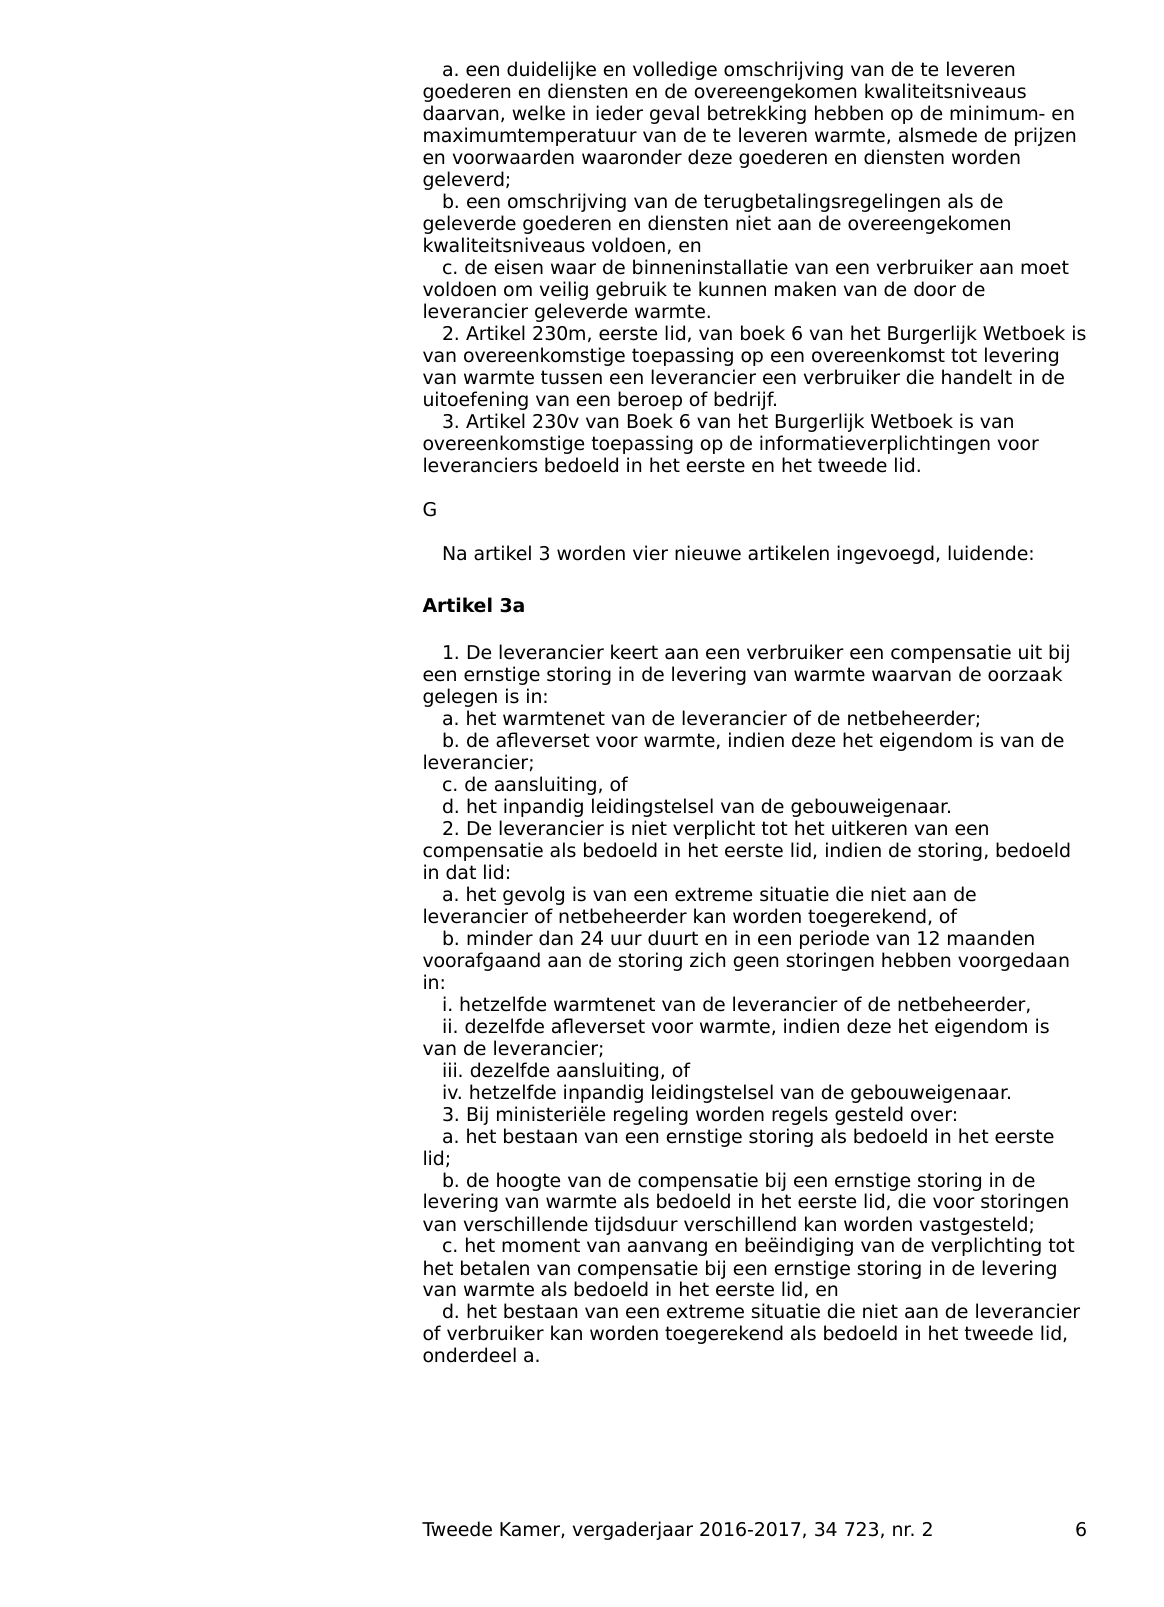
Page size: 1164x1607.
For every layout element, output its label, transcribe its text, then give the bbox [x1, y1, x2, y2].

text a. een duidelijke en volledige omschrijving van de te leveren goederen en diensten en de overeengekomen kwaliteitsniveaus daarvan, welke in ieder geval betrekking hebben op de minimum- en maximumtemperatuur van de te leveren warmte, alsmede de prijzen en voorwaarden waaronder deze goederen en diensten worden geleverd; [422, 59, 1087, 191]
text 3. Bij ministeriële regeling worden regels gesteld over: [422, 1103, 1087, 1126]
text iv. hetzelfde inpandig leidingstelsel van de gebouweigenaar. [422, 1082, 1087, 1103]
text ii. dezelfde afleverset voor warmte, indien deze het eigendom is van de leverancier; [422, 1016, 1087, 1059]
text 1. De leverancier keert aan een verbruiker een compensatie uit bij een ernstige storing in de levering van warmte waarvan de oorzaak gelegen is in: [422, 642, 1087, 708]
subtitle Artikel 3a [422, 595, 1087, 617]
text a. het warmtenet van de leverancier of de netbeheerder; [422, 708, 1087, 730]
text c. de aansluiting, of [422, 774, 1087, 796]
text c. de eisen waar de binneninstallatie van een verbruiker aan moet voldoen om veilig gebruik te kunnen maken van de door de leverancier geleverde warmte. [422, 257, 1087, 323]
text b. de hoogte van de compensatie bij een ernstige storing in de levering van warmte als bedoeld in het eerste lid, die voor storingen van verschillende tijdsduur verschillend kan worden vastgesteld; [422, 1169, 1087, 1235]
text d. het bestaan van een extreme situatie die niet aan de leverancier of verbruiker kan worden toegerekend als bedoeld in het tweede lid, onderdeel a. [422, 1301, 1087, 1367]
text c. het moment van aanvang en beëindiging van de verplichting tot het betalen van compensatie bij een ernstige storing in de levering van warmte als bedoeld in het eerste lid, en [422, 1235, 1087, 1301]
text b. een omschrijving van de terugbetalingsregelingen als de geleverde goederen en diensten niet aan de overeengekomen kwaliteitsniveaus voldoen, en [422, 191, 1087, 257]
text 2. Artikel 230m, eerste lid, van boek 6 van het Burgerlijk Wetboek is van overeenkomstige toepassing op een overeenkomst tot levering van warmte tussen een leverancier een verbruiker die handelt in de uitoefening van een beroep of bedrijf. [422, 323, 1087, 411]
text iii. dezelfde aansluiting, of [422, 1059, 1087, 1082]
text b. de afleverset voor warmte, indien deze het eigendom is van de leverancier; [422, 730, 1087, 774]
text 3. Artikel 230v van Boek 6 van het Burgerlijk Wetboek is van overeenkomstige toepassing op de informatieverplichtingen voor leveranciers bedoeld in het eerste en het tweede lid. [422, 411, 1087, 477]
text a. het bestaan van een ernstige storing als bedoeld in het eerste lid; [422, 1126, 1087, 1169]
text d. het inpandig leidingstelsel van de gebouweigenaar. [422, 796, 1087, 818]
text i. hetzelfde warmtenet van de leverancier of de netbeheerder, [422, 994, 1087, 1016]
text G [422, 499, 1087, 521]
text Na artikel 3 worden vier nieuwe artikelen ingevoegd, luidende: [422, 543, 1087, 565]
text a. het gevolg is van een extreme situatie die niet aan de leverancier of netbeheerder kan worden toegerekend, of [422, 884, 1087, 928]
text 2. De leverancier is niet verplicht tot het uitkeren van een compensatie als bedoeld in het eerste lid, indien de storing, bedoeld in dat lid: [422, 818, 1087, 884]
text b. minder dan 24 uur duurt en in een periode van 12 maanden voorafgaand aan de storing zich geen storingen hebben voorgedaan in: [422, 928, 1087, 994]
